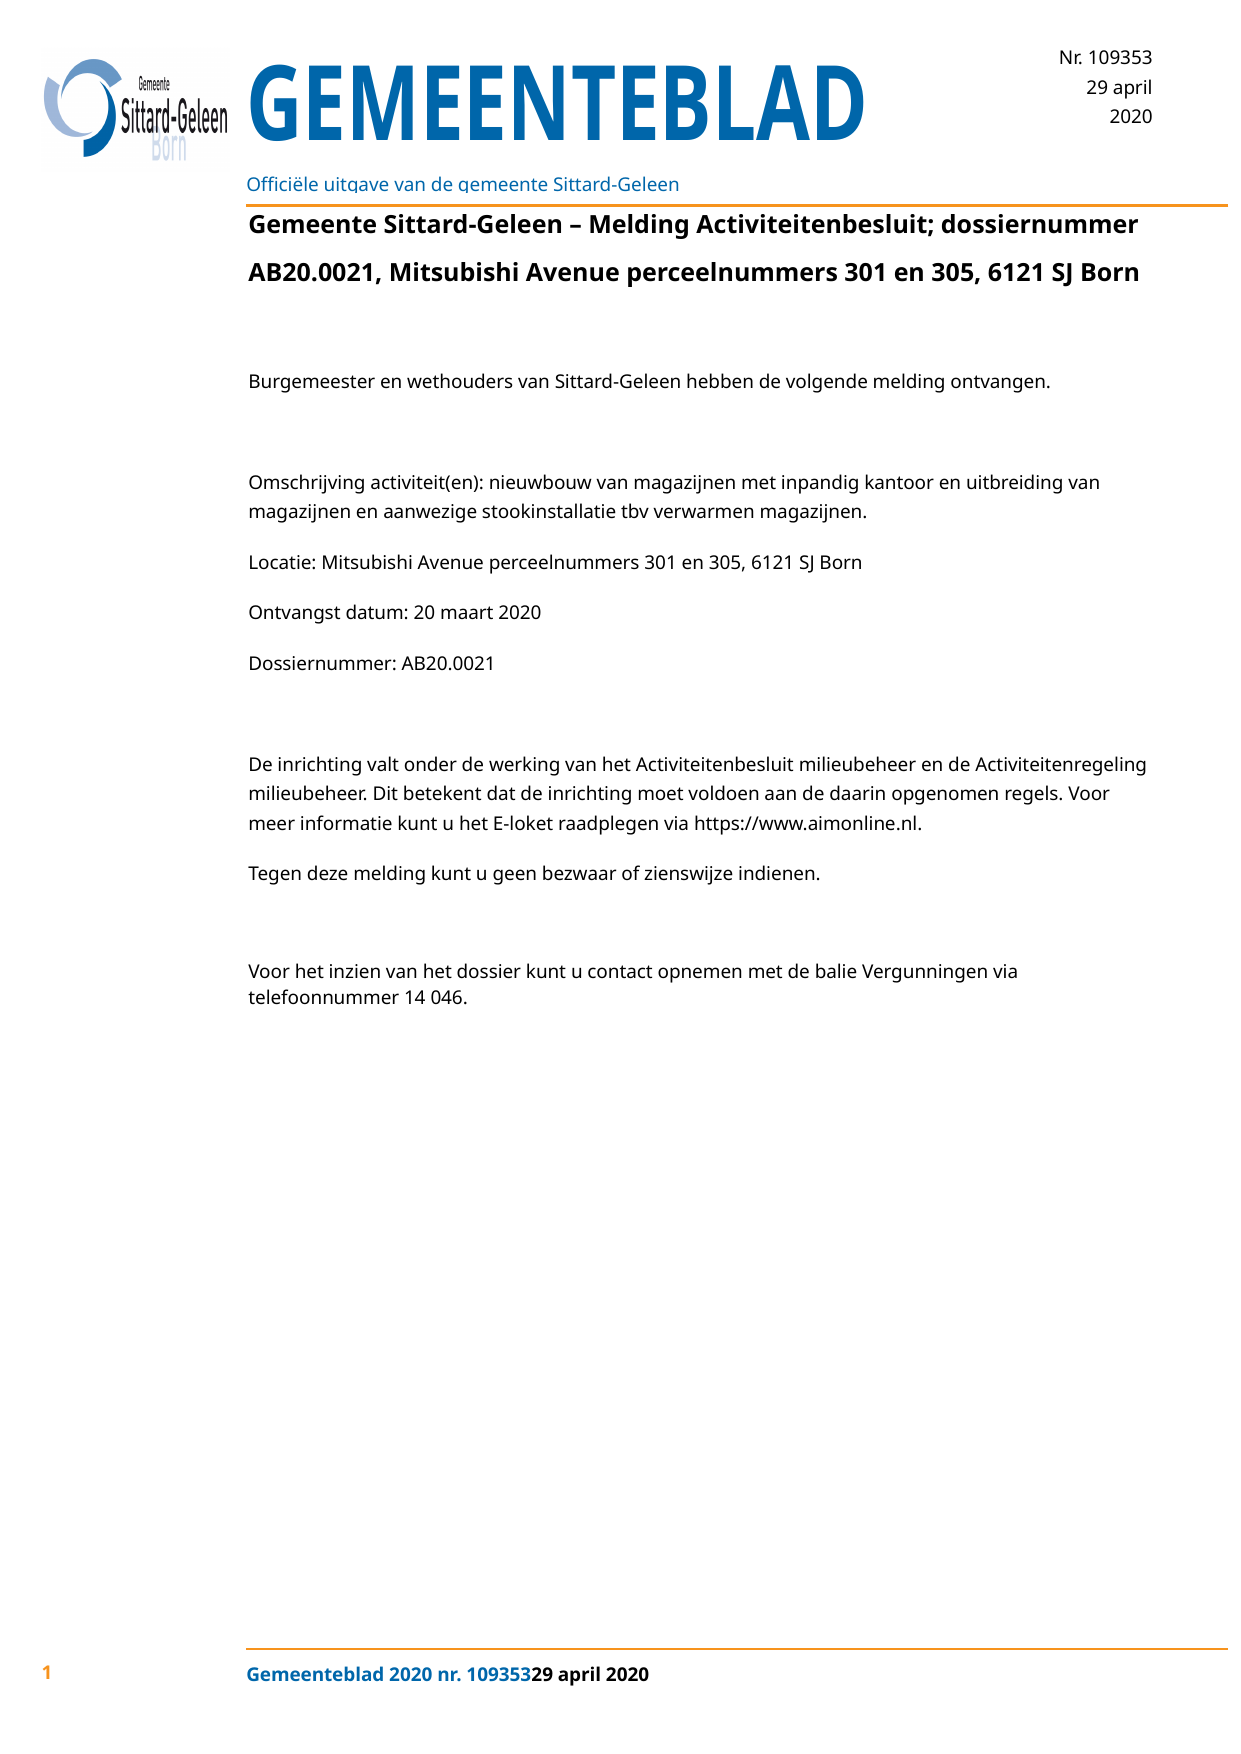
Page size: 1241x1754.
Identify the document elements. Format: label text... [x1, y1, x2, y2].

text Gemeente Sittard-Geleen – Melding Activiteitenbesluit; dossiernummer AB20.0021, Mitsubishi Avenue perceelnummers 301 en 305, 6121 SJ Born [248, 207, 1152, 288]
picture [41, 47, 231, 172]
text De inrichting valt onder de werking van het Activiteitenbesluit milieubeheer en de Activiteitenregeling milieubeheer. Dit betekent dat de inrichting moet voldoen aan de daarin opgenomen regels. Voor meer informatie kunt u het E-loket raadplegen via https://www.aimonline.nl. [248, 751, 1152, 836]
text Tegen deze melding kunt u geen bezwaar of zienswijze indienen. [248, 860, 1152, 886]
text Dossiernummer: AB20.0021 [248, 650, 1152, 676]
text Voor het inzien van het dossier kunt u contact opnemen met de balie Vergunningen via telefoonnummer 14 046. [248, 959, 1152, 1010]
text Locatie: Mitsubishi Avenue perceelnummers 301 en 305, 6121 SJ Born [248, 549, 1152, 575]
text Omschrijving activiteit(en): nieuwbouw van magazijnen met inpandig kantoor en uitbreiding van magazijnen en aanwezige stookinstallatie tbv verwarmen magazijnen. [248, 469, 1152, 524]
text Burgemeester en wethouders van Sittard-Geleen hebben de volgende melding ontvangen. [248, 368, 1152, 394]
text Ontvangst datum: 20 maart 2020 [248, 599, 1152, 625]
